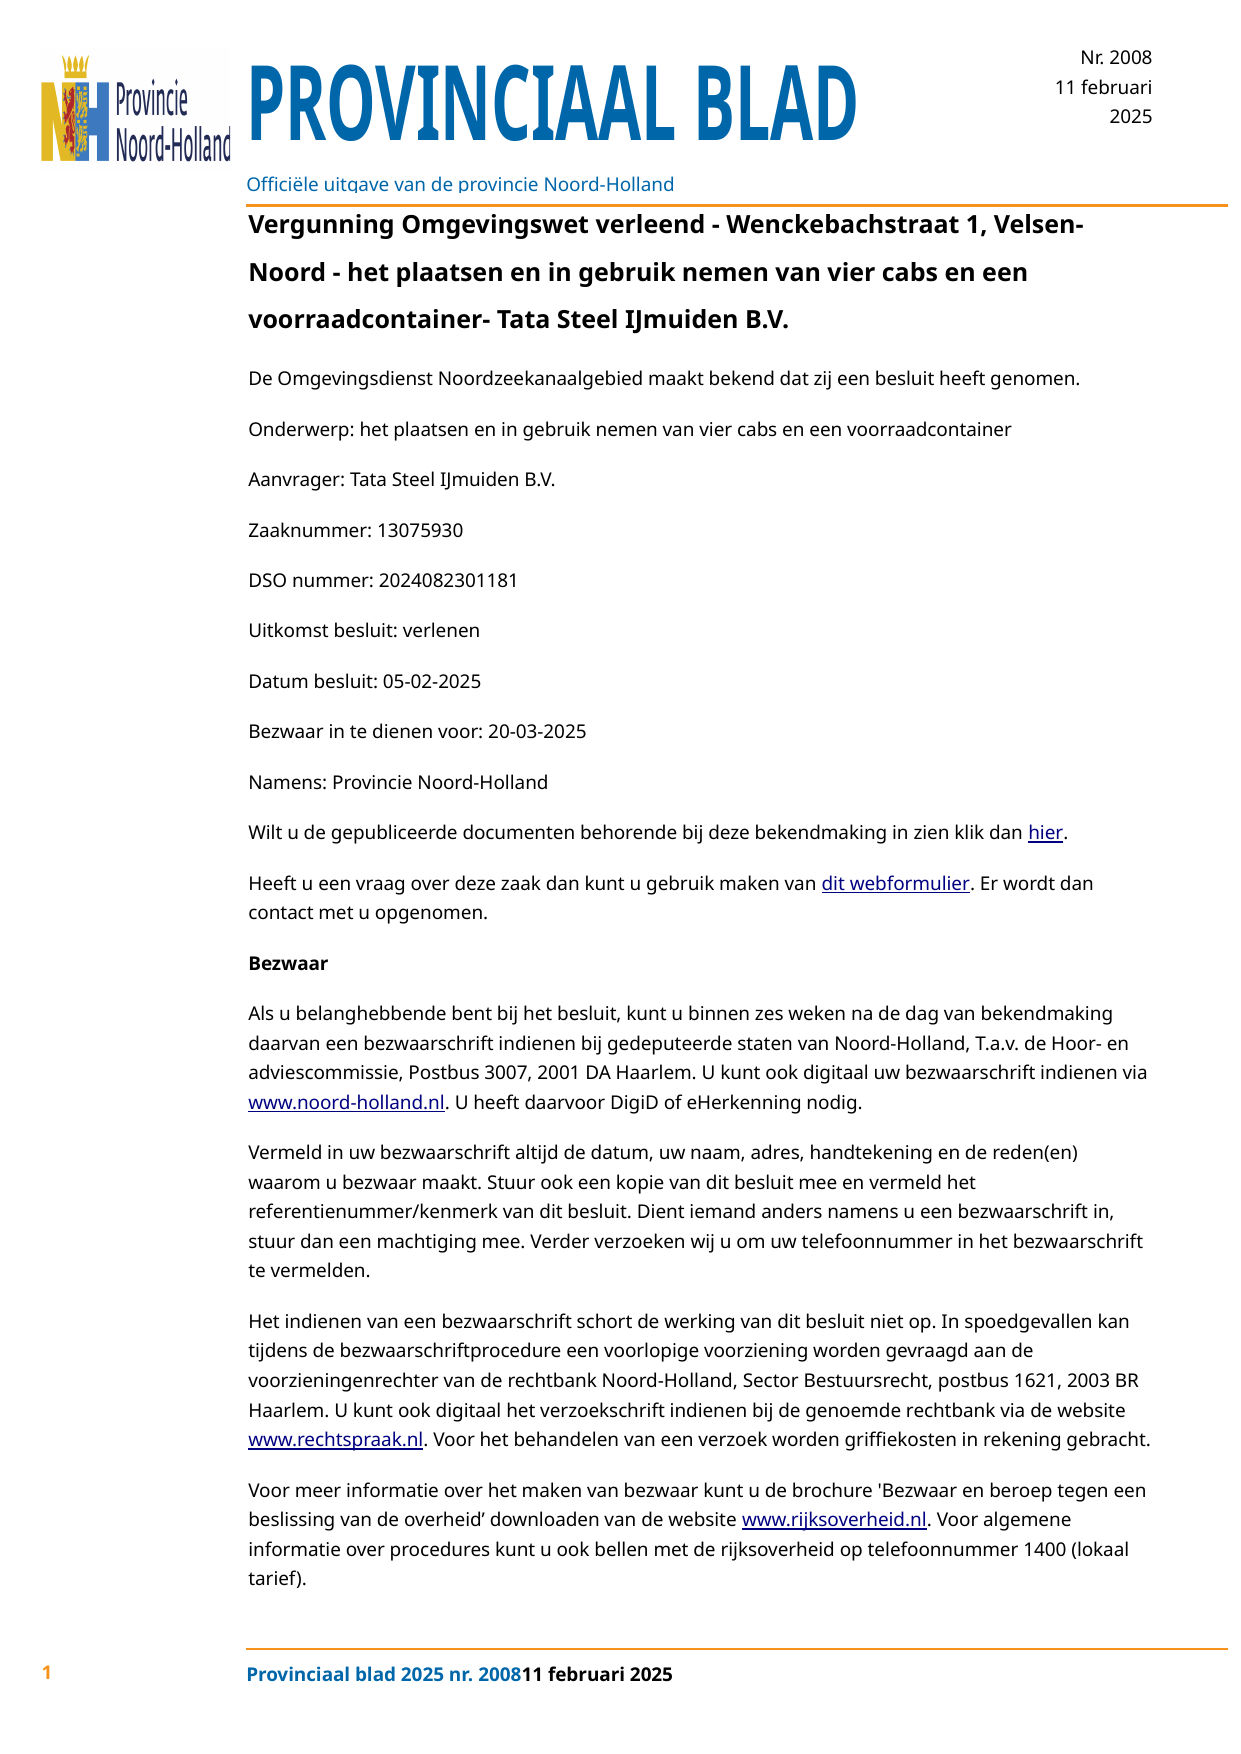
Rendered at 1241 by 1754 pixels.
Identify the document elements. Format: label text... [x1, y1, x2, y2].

text Bezwaar [248, 950, 1152, 975]
text Vermeld in uw bezwaarschrift altijd de datum, uw naam, adres, handtekening en de reden(en) waarom u bezwaar maakt. Stuur ook een kopie van dit besluit mee en vermeld het referentienummer/kenmerk van dit besluit. Dient iemand anders namens u een bezwaarschrift in, stuur dan een machtiging mee. Verder verzoeken wij u om uw telefoonnummer in het bezwaarschrift te vermelden. [248, 1139, 1152, 1283]
text Uitkomst besluit: verlenen [248, 618, 1152, 643]
text Datum besluit: 05-02-2025 [248, 668, 1152, 694]
text Als u belanghebbende bent bij het besluit, kunt u binnen zes weken na de dag van bekendmaking daarvan een bezwaarschrift indienen bij gedeputeerde staten van Noord-Holland, T.a.v. de Hoor- en adviescommissie, Postbus 3007, 2001 DA Haarlem. U kunt ook digitaal uw bezwaarschrift indienen via www.noord-holland.nl. U heeft daarvoor DigiD of eHerkenning nodig. [248, 1000, 1152, 1114]
text Zaaknummer: 13075930 [248, 517, 1152, 542]
picture [41, 47, 231, 172]
text Voor meer informatie over het maken van bezwaar kunt u de brochure 'Bezwaar en beroep tegen een beslissing van de overheid’ downloaden van de website www.rijksoverheid.nl. Voor algemene informatie over procedures kunt u ook bellen met de rijksoverheid op telefoonnummer 1400 (lokaal tarief). [248, 1477, 1152, 1591]
text Aanvrager: Tata Steel IJmuiden B.V. [248, 466, 1152, 492]
text Wilt u de gepubliceerde documenten behorende bij deze bekendmaking in zien klik dan hier. [248, 819, 1152, 845]
text Namens: Provincie Noord-Holland [248, 769, 1152, 794]
text Het indienen van een bezwaarschrift schort de werking van dit besluit niet op. In spoedgevallen kan tijdens de bezwaarschriftprocedure een voorlopige voorziening worden gevraagd aan de voorzieningenrechter van de rechtbank Noord-Holland, Sector Bestuursrecht, postbus 1621, 2003 BR Haarlem. U kunt ook digitaal het verzoekschrift indienen bij de genoemde rechtbank via de website www.rechtspraak.nl. Voor het behandelen van een verzoek worden griffiekosten in rekening gebracht. [248, 1308, 1152, 1452]
text De Omgevingsdienst Noordzeekanaalgebied maakt bekend dat zij een besluit heeft genomen. [248, 366, 1152, 391]
text Bezwaar in te dienen voor: 20-03-2025 [248, 718, 1152, 744]
text Heeft u een vraag over deze zaak dan kunt u gebruik maken van dit webformulier. Er wordt dan contact met u opgenomen. [248, 870, 1152, 925]
text Onderwerp: het plaatsen en in gebruik nemen van vier cabs en een voorraadcontainer [248, 416, 1152, 442]
text Vergunning Omgevingswet verleend - Wenckebachstraat 1, Velsen-Noord - het plaatsen en in gebruik nemen van vier cabs en een voorraadcontainer- Tata Steel IJmuiden B.V. [248, 207, 1152, 336]
text DSO nummer: 2024082301181 [248, 567, 1152, 593]
